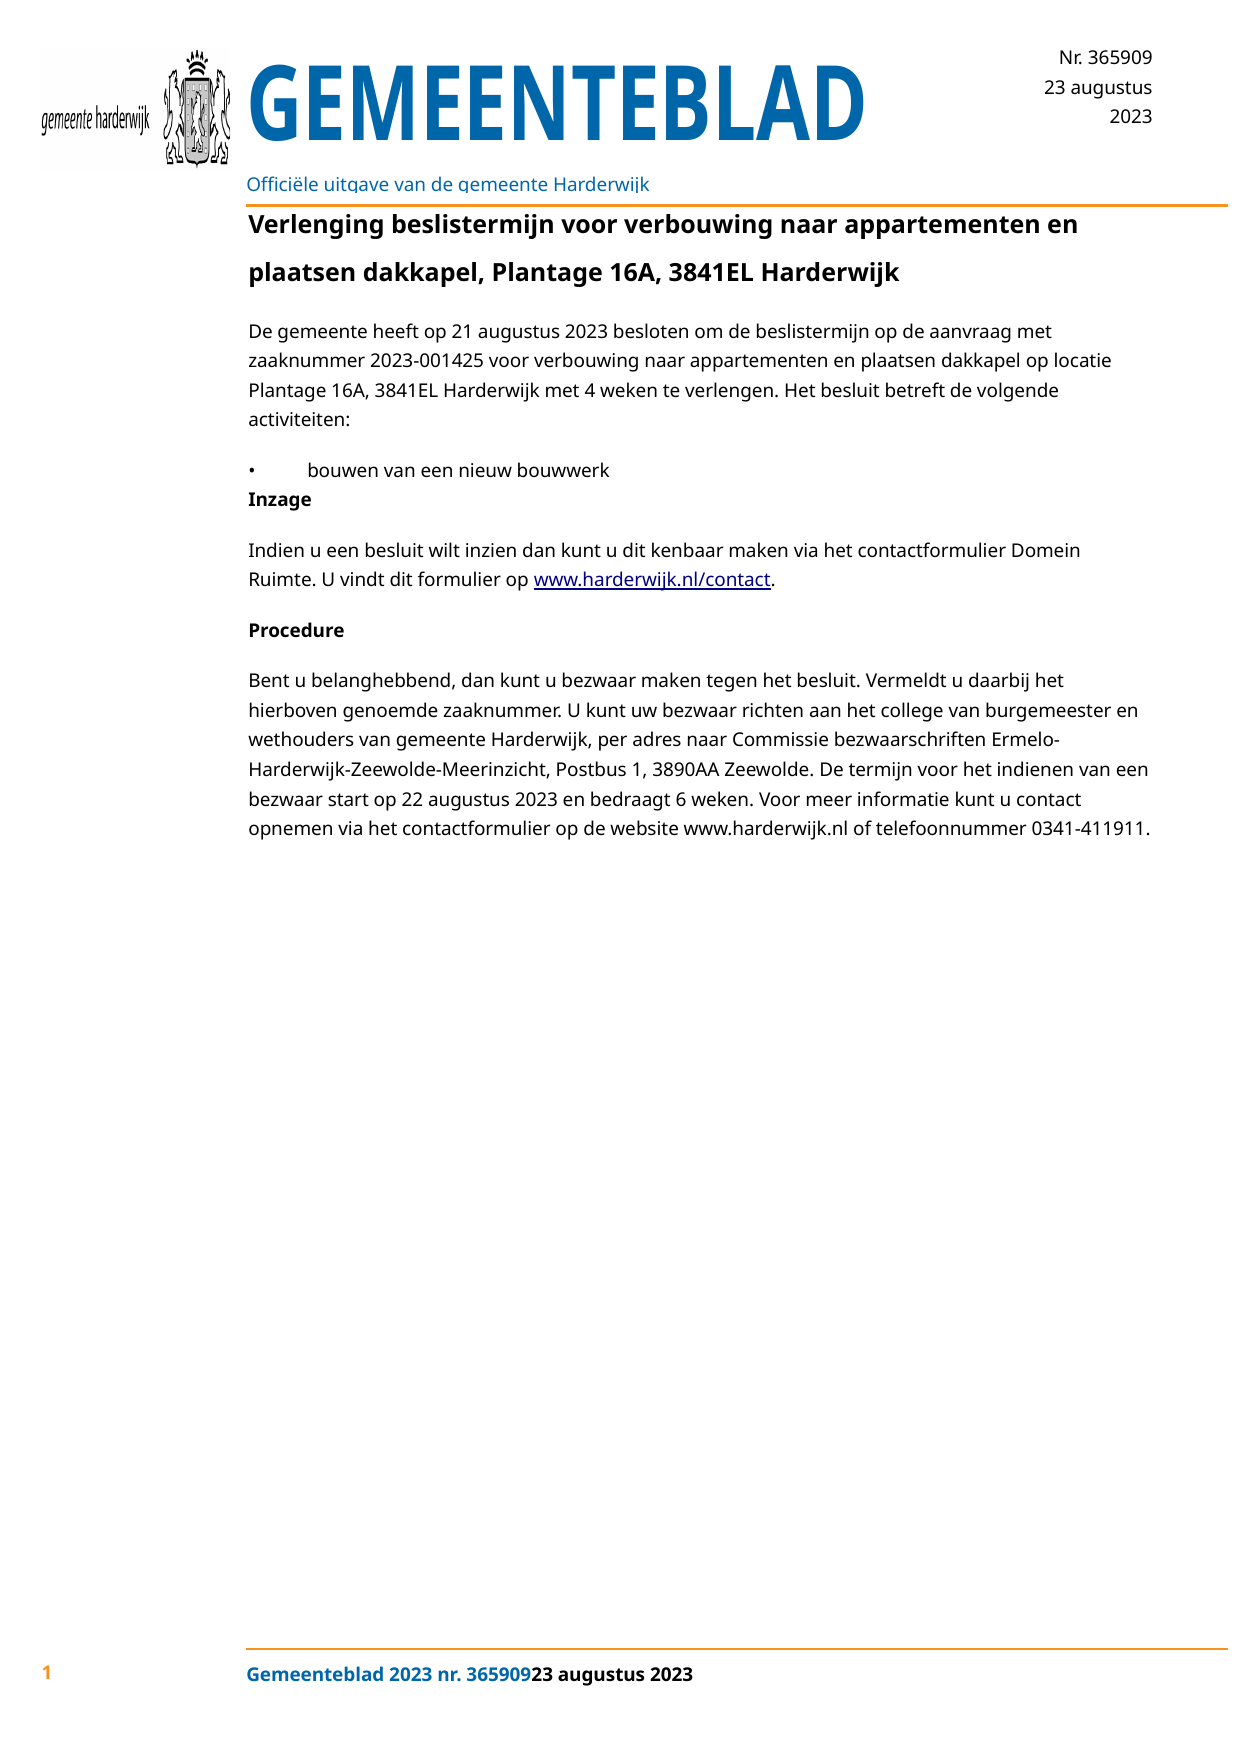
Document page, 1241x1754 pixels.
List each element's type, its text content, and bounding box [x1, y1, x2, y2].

text Indien u een besluit wilt inzien dan kunt u dit kenbaar maken via het contactformulier Domein Ruimte. U vindt dit formulier op www.harderwijk.nl/contact. [248, 537, 1152, 592]
text Procedure [248, 617, 1152, 643]
text Verlenging beslistermijn voor verbouwing naar appartementen en plaatsen dakkapel, Plantage 16A, 3841EL Harderwijk [248, 207, 1152, 288]
text De gemeente heeft op 21 augustus 2023 besloten om de beslistermijn op de aanvraag met zaaknummer 2023-001425 voor verbouwing naar appartementen en plaatsen dakkapel op locatie Plantage 16A, 3841EL Harderwijk met 4 weken te verlengen. Het besluit betreft de volgende activiteiten: [248, 318, 1152, 432]
picture [41, 47, 231, 172]
text Bent u belanghebbend, dan kunt u bezwaar maken tegen het besluit. Vermeldt u daarbij het hierboven genoemde zaaknummer. U kunt uw bezwaar richten aan het college van burgemeester en wethouders van gemeente Harderwijk, per adres naar Commissie bezwaarschriften Ermelo-Harderwijk-Zeewolde-Meerinzicht, Postbus 1, 3890AA Zeewolde. De termijn voor het indienen van een bezwaar start op 22 augustus 2023 en bedraagt 6 weken. Voor meer informatie kunt u contact opnemen via het contactformulier op de website www.harderwijk.nl of telefoonnummer 0341-411911. [248, 667, 1152, 841]
list bouwen van een nieuw bouwwerk [248, 457, 1152, 483]
text Inzage [248, 487, 1152, 512]
